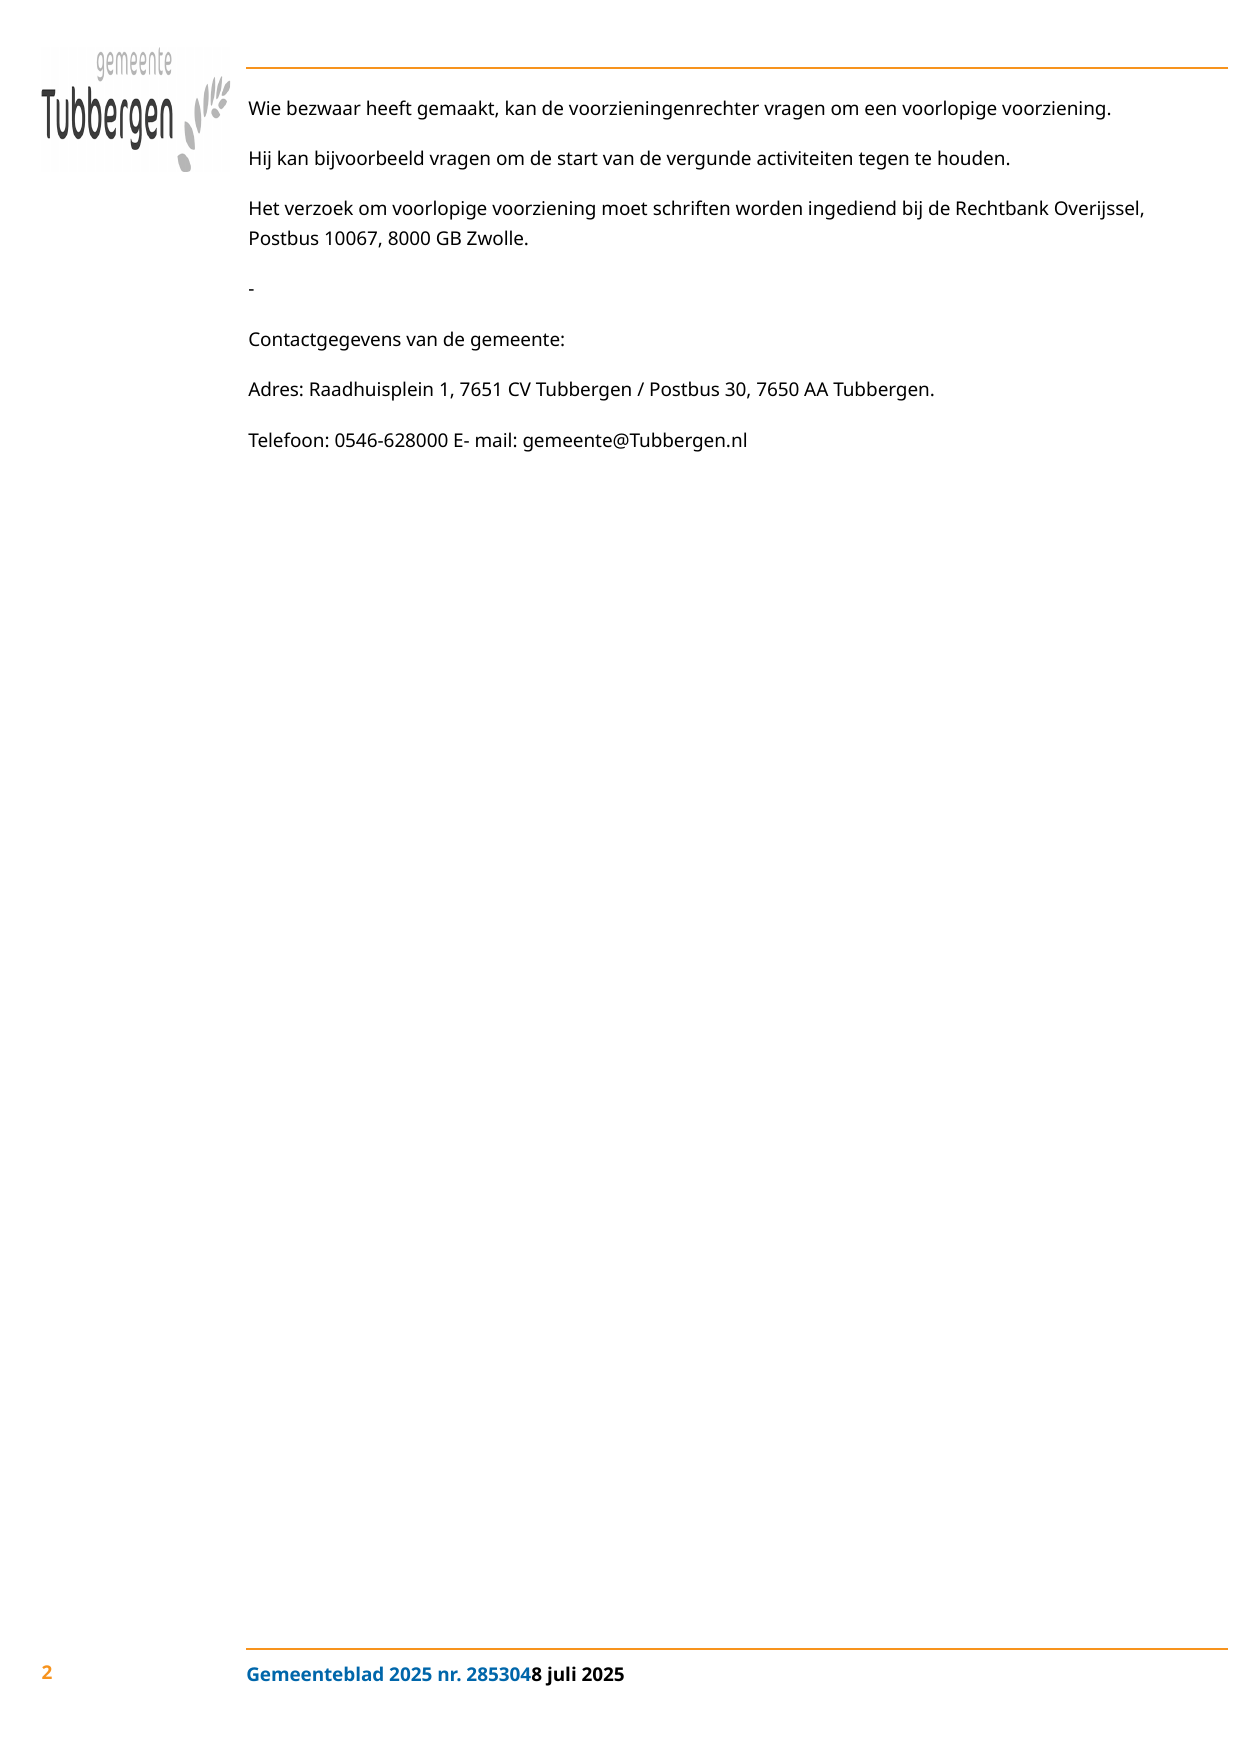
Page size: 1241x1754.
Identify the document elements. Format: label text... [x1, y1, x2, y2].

text Contactgegevens van de gemeente: [248, 326, 1152, 352]
text Telefoon: 0546-628000 E- mail: gemeente@Tubbergen.nl [248, 427, 1152, 453]
text Adres: Raadhuisplein 1, 7651 CV Tubbergen / Postbus 30, 7650 AA Tubbergen. [248, 376, 1152, 402]
text Hij kan bijvoorbeeld vragen om de start van de vergunde activiteiten tegen te houden. [248, 145, 1152, 171]
text - [248, 276, 1152, 301]
text Wie bezwaar heeft gemaakt, kan de voorzieningenrechter vragen om een voorlopige voorziening. [248, 95, 1152, 121]
picture [41, 47, 231, 172]
text Het verzoek om voorlopige voorziening moet schriften worden ingediend bij de Rechtbank Overijssel, Postbus 10067, 8000 GB Zwolle. [248, 196, 1152, 251]
